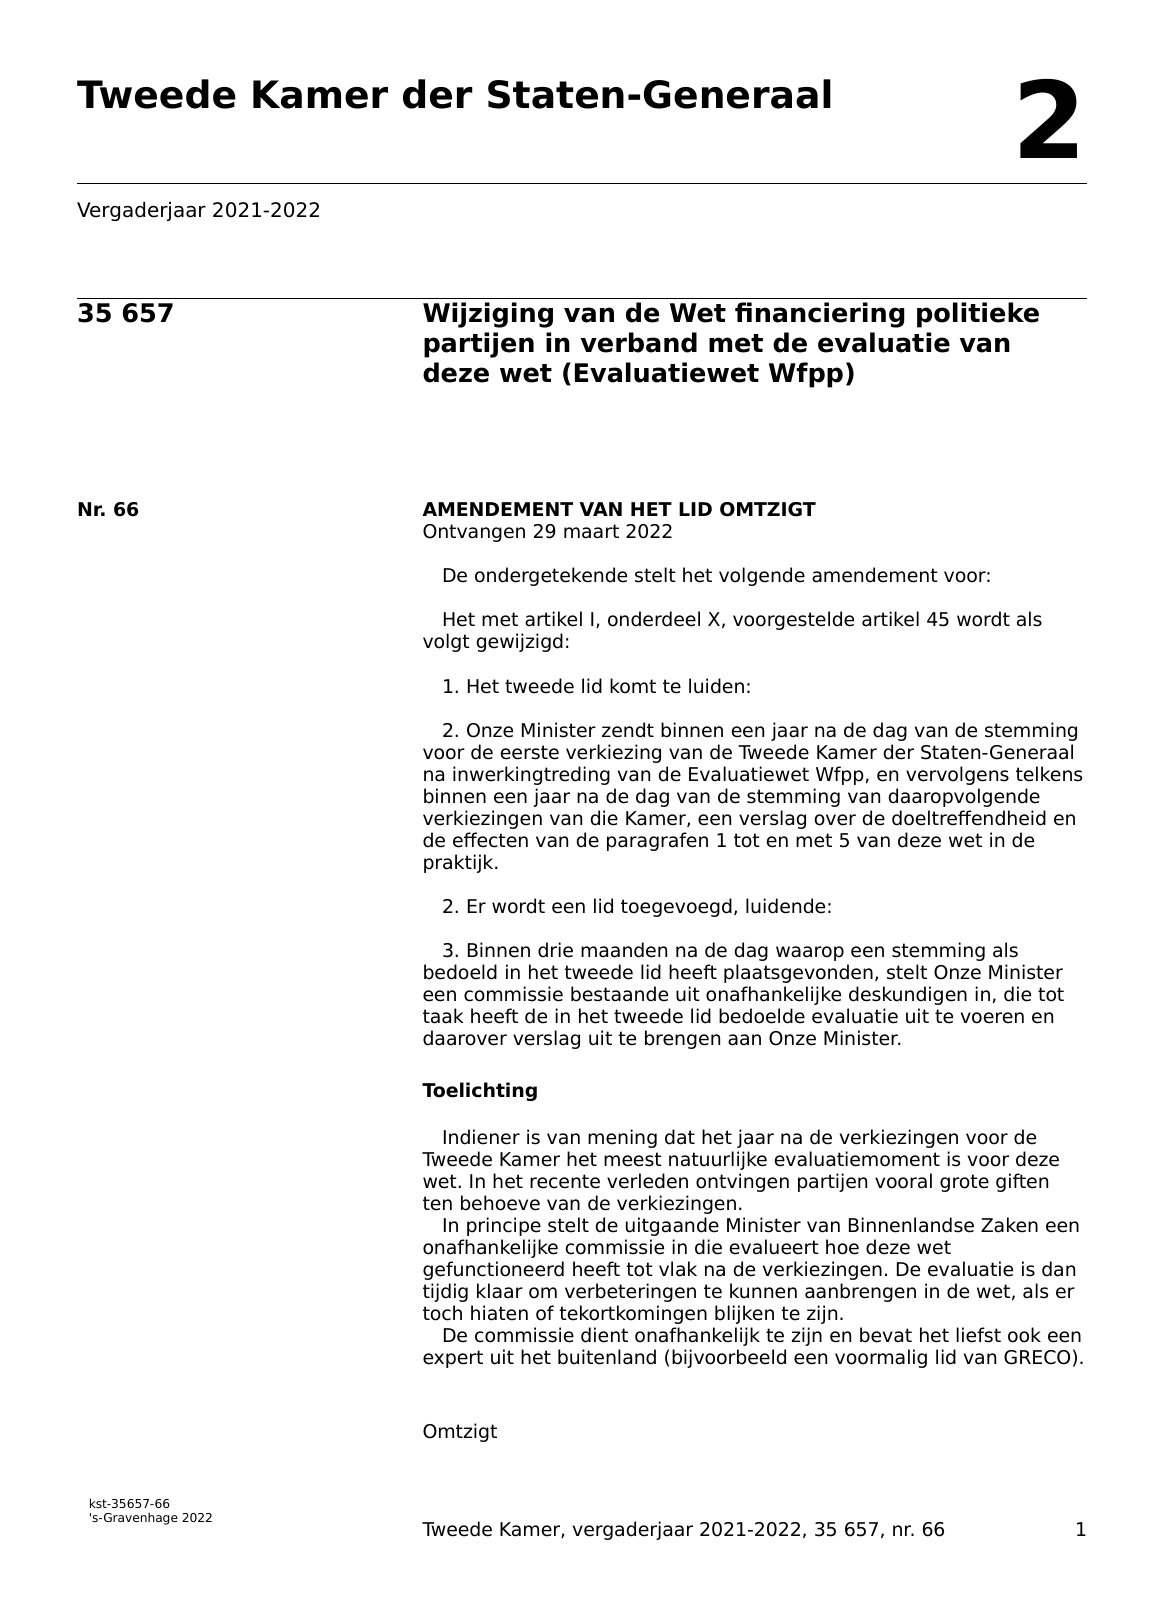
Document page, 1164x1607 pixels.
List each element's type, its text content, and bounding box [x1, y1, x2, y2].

subtitle 35 657 Wijziging van de Wet financiering politieke partijen in verband met de evaluatie van deze wet (Evaluatiewet Wfpp) [77, 299, 1087, 388]
text Indiener is van mening dat het jaar na de verkiezingen voor de Tweede Kamer het meest natuurlijke evaluatiemoment is voor deze wet. In het recente verleden ontvingen partijen vooral grote giften ten behoeve van de verkiezingen. [422, 1127, 1087, 1215]
subtitle Nr. 66 AMENDEMENT VAN HET LID OMTZIGT [77, 499, 1087, 521]
table_cell Vergaderjaar 2021-2022 [77, 184, 1087, 298]
subtitle Toelichting [422, 1080, 1087, 1102]
table_header 2 [886, 59, 1087, 183]
text 1. Het tweede lid komt te luiden: [422, 676, 1087, 697]
text Omtzigt [422, 1398, 1087, 1442]
text Het met artikel I, onderdeel X, voorgestelde artikel 45 wordt als volgt gewijzigd: [422, 609, 1087, 653]
text De commissie dient onafhankelijk te zijn en bevat het liefst ook een expert uit het buitenland (bijvoorbeeld een voormalig lid van GRECO). [422, 1324, 1087, 1368]
text In principe stelt de uitgaande Minister van Binnenlandse Zaken een onafhankelijke commissie in die evalueert hoe deze wet gefunctioneerd heeft tot vlak na de verkiezingen. De evaluatie is dan tijdig klaar om verbeteringen te kunnen aanbrengen in de wet, als er toch hiaten of tekortkomingen blijken te zijn. [422, 1215, 1087, 1324]
text De ondergetekende stelt het volgende amendement voor: [422, 565, 1087, 587]
text 3. Binnen drie maanden na de dag waarop een stemming als bedoeld in het tweede lid heeft plaatsgevonden, stelt Onze Minister een commissie bestaande uit onafhankelijke deskundigen in, die tot taak heeft de in het tweede lid bedoelde evaluatie uit te voeren en daarover verslag uit te brengen aan Onze Minister. [422, 940, 1087, 1050]
text 's-Gravenhage 2022 [88, 1511, 323, 1525]
text 2. Er wordt een lid toegevoegd, luidende: [422, 896, 1087, 918]
text Ontvangen 29 maart 2022 [422, 521, 1087, 543]
text kst-35657-66 [88, 1497, 323, 1511]
text 2. Onze Minister zendt binnen een jaar na de dag van de stemming voor de eerste verkiezing van de Tweede Kamer der Staten-Generaal na inwerkingtreding van de Evaluatiewet Wfpp, en vervolgens telkens binnen een jaar na de dag van de stemming van daaropvolgende verkiezingen van die Kamer, een verslag over de doeltreffendheid en de effecten van de paragrafen 1 tot en met 5 van deze wet in de praktijk. [422, 720, 1087, 873]
table_header Tweede Kamer der Staten-Generaal [77, 59, 886, 183]
